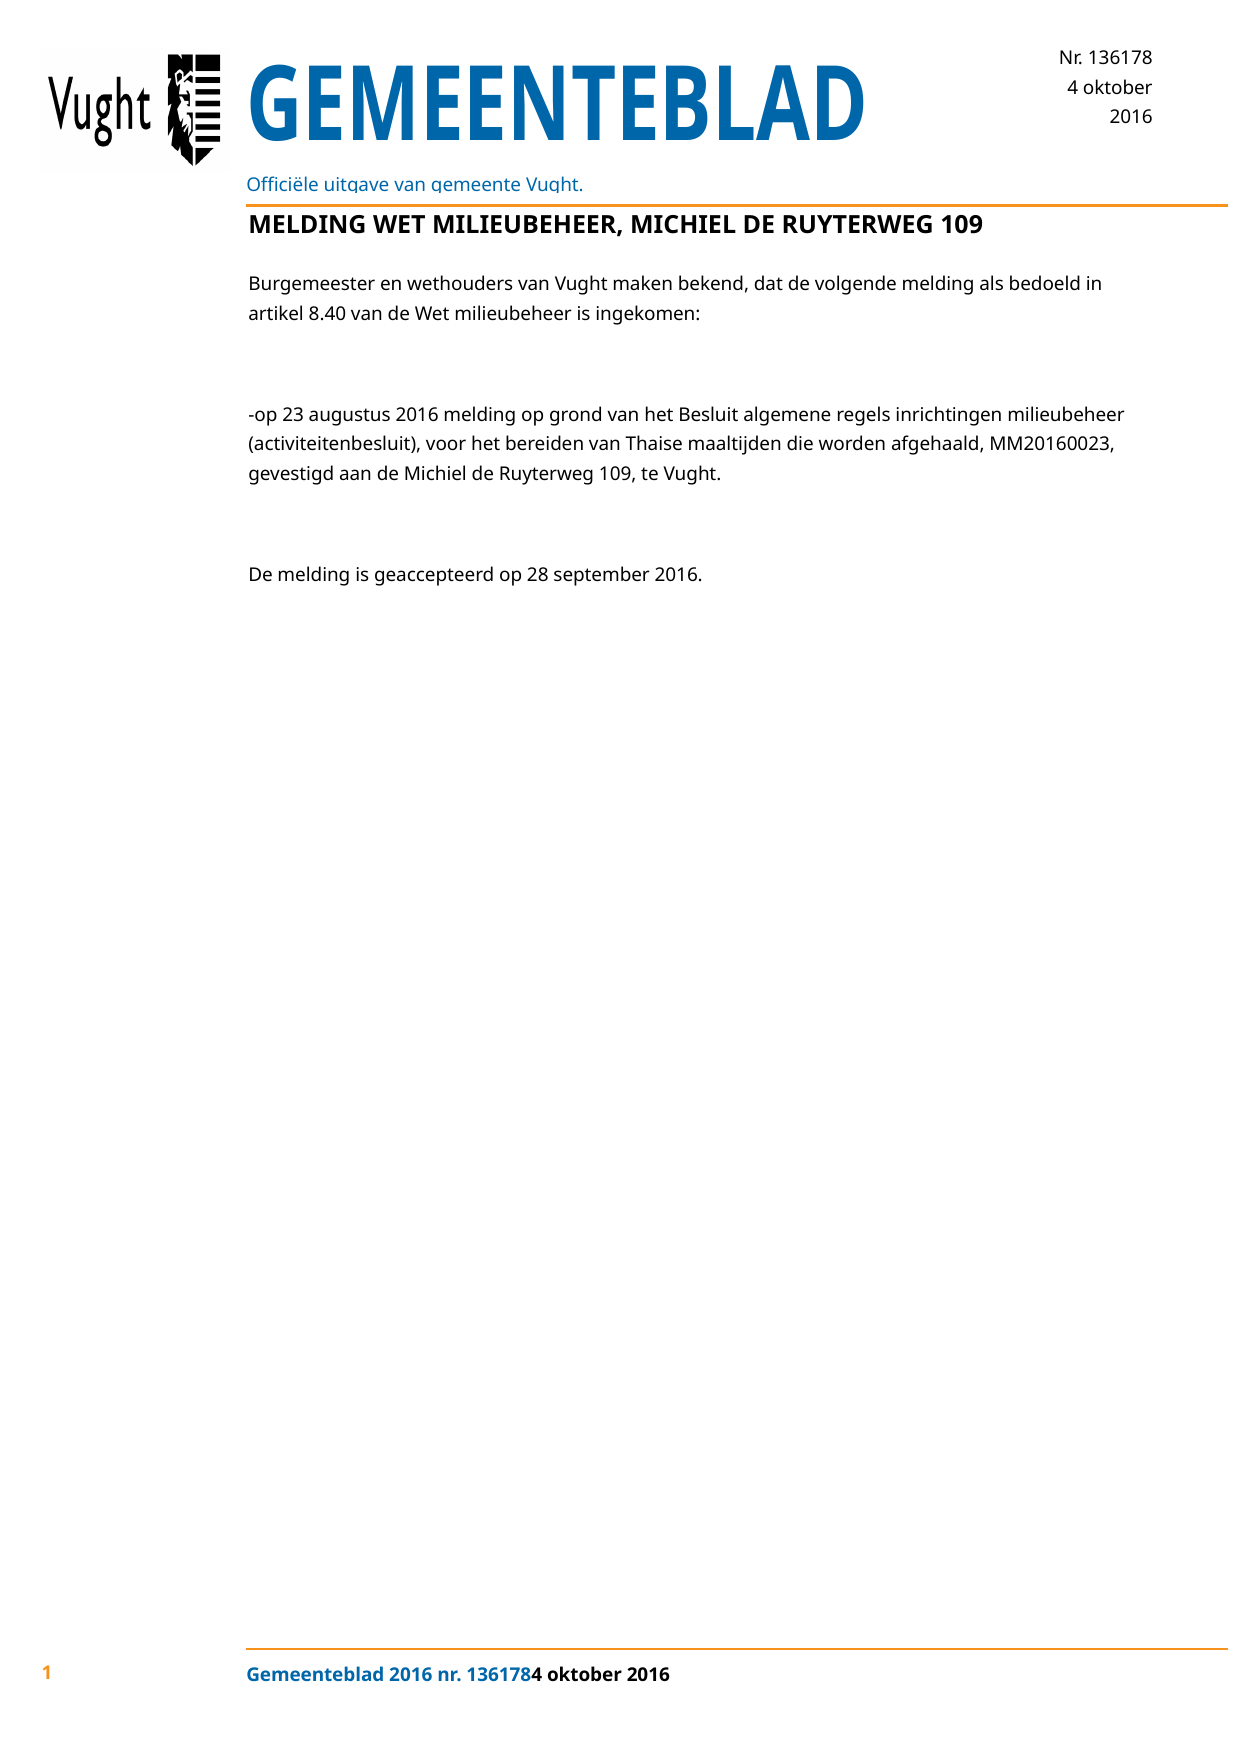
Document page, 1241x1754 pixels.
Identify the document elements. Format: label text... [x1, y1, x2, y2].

picture [41, 47, 231, 172]
text De melding is geaccepteerd op 28 september 2016. [248, 561, 1152, 586]
text -op 23 augustus 2016 melding op grond van het Besluit algemene regels inrichtingen milieubeheer (activiteitenbesluit), voor het bereiden van Thaise maaltijden die worden afgehaald, MM20160023, gevestigd aan de Michiel de Ruyterweg 109, te Vught. [248, 401, 1152, 486]
text Burgemeester en wethouders van Vught maken bekend, dat de volgende melding als bedoeld in artikel 8.40 van de Wet milieubeheer is ingekomen: [248, 270, 1152, 326]
text MELDING WET MILIEUBEHEER, MICHIEL DE RUYTERWEG 109 [248, 207, 1152, 241]
